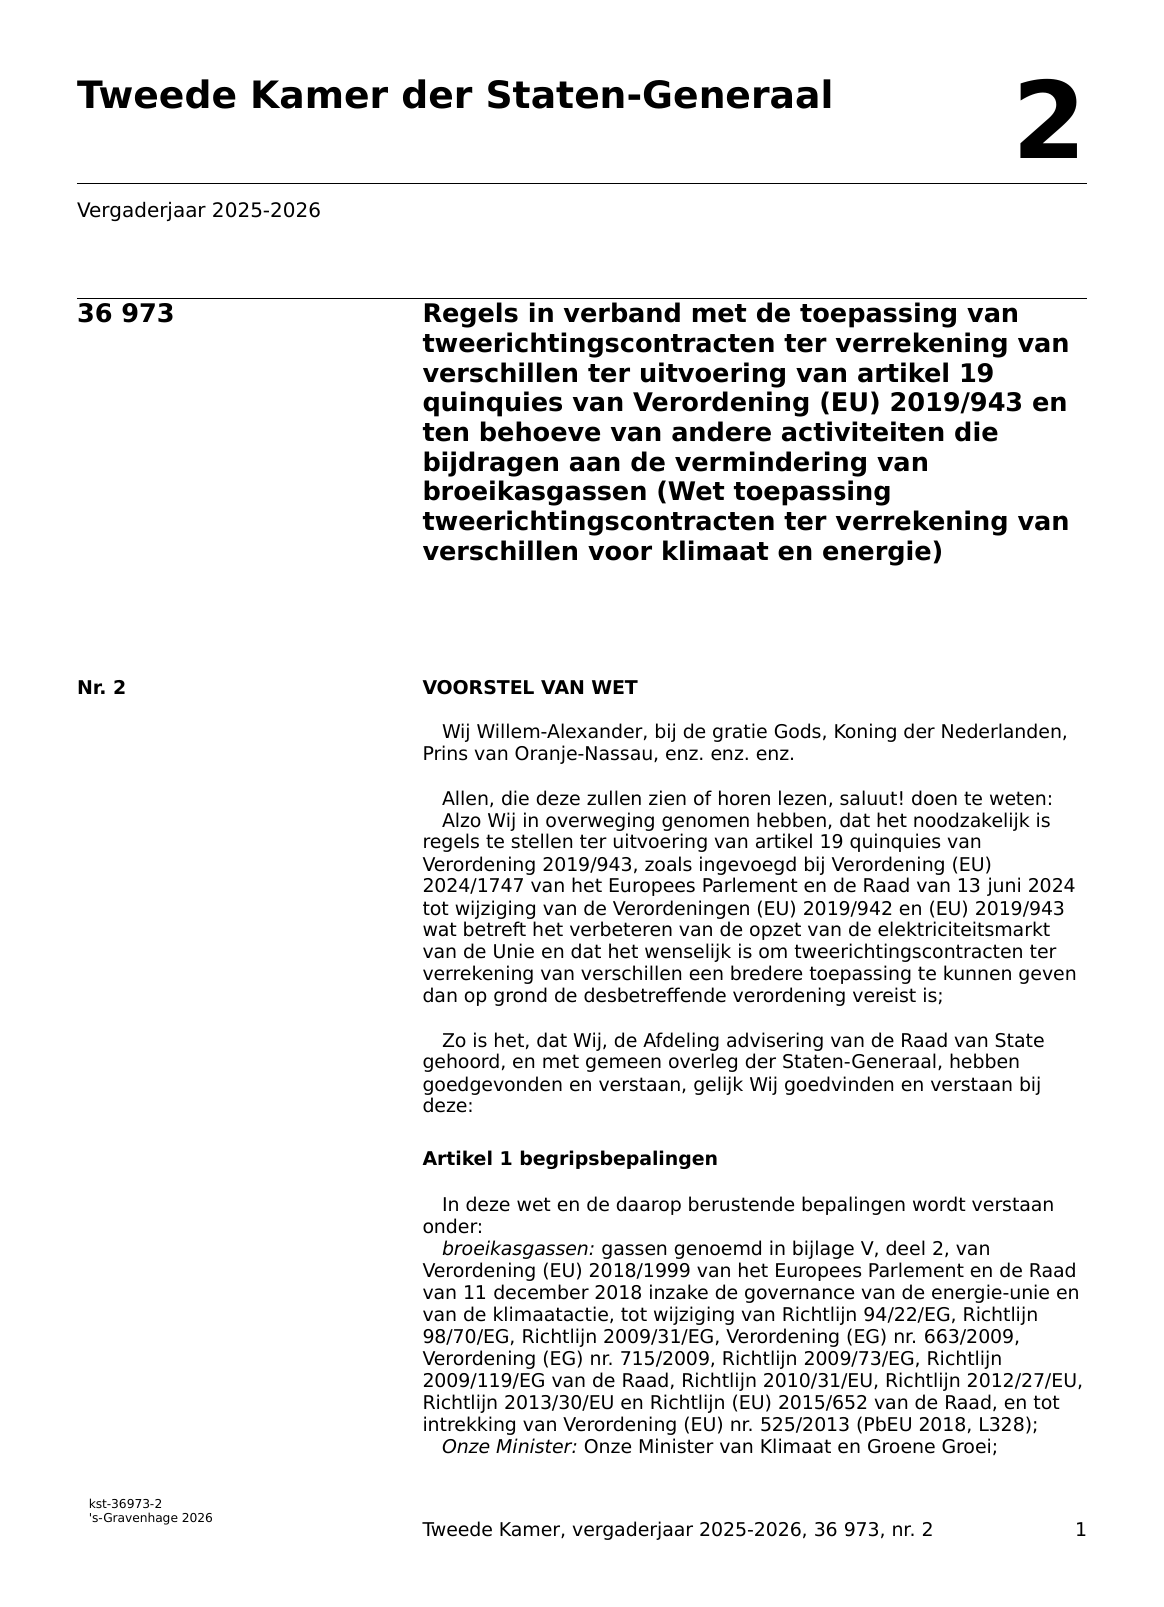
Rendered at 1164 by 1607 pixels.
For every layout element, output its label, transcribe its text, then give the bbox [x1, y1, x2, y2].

text Wij Willem-Alexander, bij de gratie Gods, Koning der Nederlanden, Prins van Oranje-Nassau, enz. enz. enz. [422, 721, 1087, 765]
text In deze wet en de daarop berustende bepalingen wordt verstaan onder: [422, 1194, 1087, 1238]
table_cell Vergaderjaar 2025-2026 [77, 184, 1087, 298]
table_header 2 [886, 59, 1087, 183]
text Onze Minister: Onze Minister van Klimaat en Groene Groei; [422, 1436, 1087, 1458]
text Zo is het, dat Wij, de Afdeling advisering van de Raad van State gehoord, en met gemeen overleg der Staten-Generaal, hebben goedgevonden en verstaan, gelijk Wij goedvinden en verstaan bij deze: [422, 1029, 1087, 1117]
text Allen, die deze zullen zien of horen lezen, saluut! doen te weten: [422, 787, 1087, 809]
text Alzo Wij in overweging genomen hebben, dat het noodzakelijk is regels te stellen ter uitvoering van artikel 19 quinquies van Verordening 2019/943, zoals ingevoegd bij Verordening (EU) 2024/1747 van het Europees Parlement en de Raad van 13 juni 2024 tot wijziging van de Verordeningen (EU) 2019/942 en (EU) 2019/943 wat betreft het verbeteren van de opzet van de elektriciteitsmarkt van de Unie en dat het wenselijk is om tweerichtingscontracten ter verrekening van verschillen een bredere toepassing te kunnen geven dan op grond de desbetreffende verordening vereist is; [422, 809, 1087, 1007]
subtitle Nr. 2 VOORSTEL VAN WET [77, 677, 1087, 699]
text kst-36973-2 [88, 1497, 323, 1511]
text broeikasgassen: gassen genoemd in bijlage V, deel 2, van Verordening (EU) 2018/1999 van het Europees Parlement en de Raad van 11 december 2018 inzake de governance van de energie-unie en van de klimaatactie, tot wijziging van Richtlijn 94/22/EG, Richtlijn 98/70/EG, Richtlijn 2009/31/EG, Verordening (EG) nr. 663/2009, Verordening (EG) nr. 715/2009, Richtlijn 2009/73/EG, Richtlijn 2009/119/EG van de Raad, Richtlijn 2010/31/EU, Richtlijn 2012/27/EU, Richtlijn 2013/30/EU en Richtlijn (EU) 2015/652 van de Raad, en tot intrekking van Verordening (EU) nr. 525/2013 (PbEU 2018, L328); [422, 1238, 1087, 1436]
text 's-Gravenhage 2026 [88, 1511, 323, 1525]
table_header Tweede Kamer der Staten-Generaal [77, 59, 886, 183]
subtitle 36 973 Regels in verband met de toepassing van tweerichtingscontracten ter verrekening van verschillen ter uitvoering van artikel 19 quinquies van Verordening (EU) 2019/943 en ten behoeve van andere activiteiten die bijdragen aan de vermindering van broeikasgassen (Wet toepassing tweerichtingscontracten ter verrekening van verschillen voor klimaat en energie) [77, 299, 1087, 566]
subtitle Artikel 1 begripsbepalingen [422, 1147, 1087, 1169]
